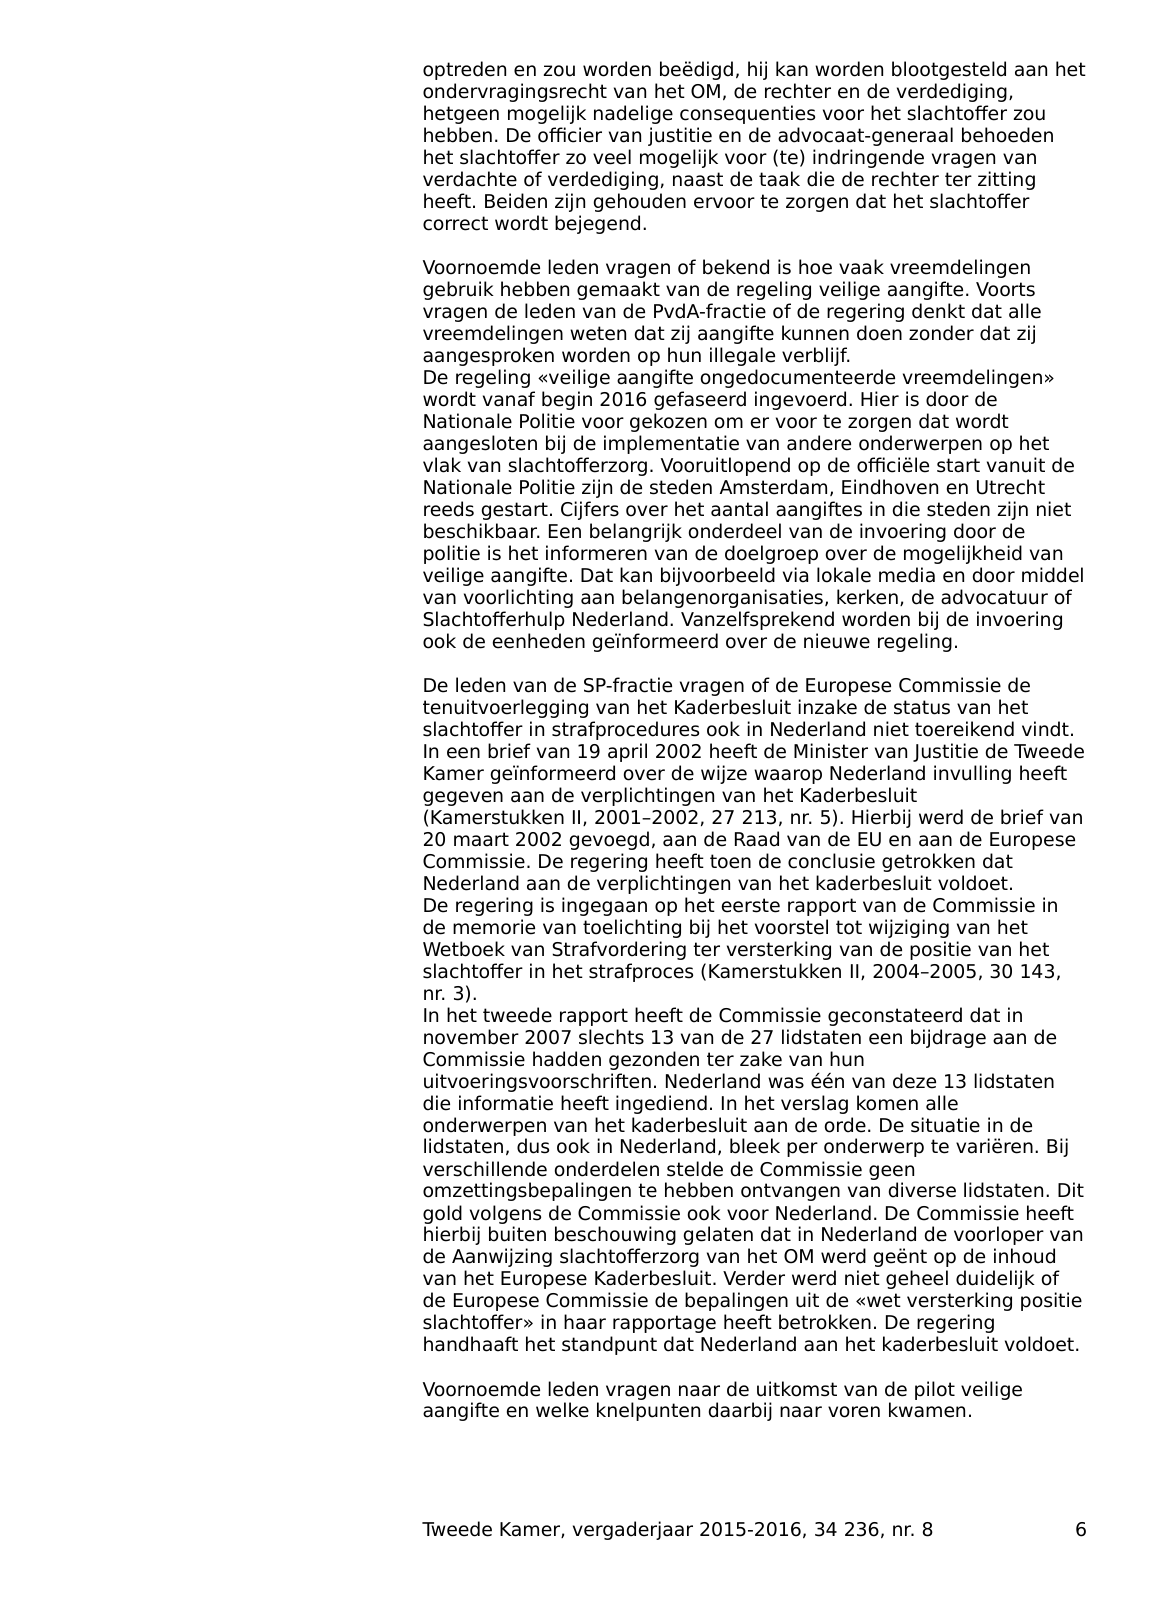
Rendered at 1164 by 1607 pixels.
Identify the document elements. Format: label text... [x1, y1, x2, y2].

text In een brief van 19 april 2002 heeft de Minister van Justitie de Tweede Kamer geïnformeerd over de wijze waarop Nederland invulling heeft gegeven aan de verplichtingen van het Kaderbesluit (Kamerstukken II, 2001–2002, 27 213, nr. 5). Hierbij werd de brief van 20 maart 2002 gevoegd, aan de Raad van de EU en aan de Europese Commissie. De regering heeft toen de conclusie getrokken dat Nederland aan de verplichtingen van het kaderbesluit voldoet. [422, 741, 1087, 895]
text Voornoemde leden vragen of bekend is hoe vaak vreemdelingen gebruik hebben gemaakt van de regeling veilige aangifte. Voorts vragen de leden van de PvdA-fractie of de regering denkt dat alle vreemdelingen weten dat zij aangifte kunnen doen zonder dat zij aangesproken worden op hun illegale verblijf. [422, 257, 1087, 367]
text De leden van de SP-fractie vragen of de Europese Commissie de tenuitvoerlegging van het Kaderbesluit inzake de status van het slachtoffer in strafprocedures ook in Nederland niet toereikend vindt. [422, 675, 1087, 741]
text optreden en zou worden beëdigd, hij kan worden blootgesteld aan het ondervragingsrecht van het OM, de rechter en de verdediging, hetgeen mogelijk nadelige consequenties voor het slachtoffer zou hebben. De officier van justitie en de advocaat-generaal behoeden het slachtoffer zo veel mogelijk voor (te) indringende vragen van verdachte of verdediging, naast de taak die de rechter ter zitting heeft. Beiden zijn gehouden ervoor te zorgen dat het slachtoffer correct wordt bejegend. [422, 59, 1087, 235]
text In het tweede rapport heeft de Commissie geconstateerd dat in november 2007 slechts 13 van de 27 lidstaten een bijdrage aan de Commissie hadden gezonden ter zake van hun uitvoeringsvoorschriften. Nederland was één van deze 13 lidstaten die informatie heeft ingediend. In het verslag komen alle onderwerpen van het kaderbesluit aan de orde. De situatie in de lidstaten, dus ook in Nederland, bleek per onderwerp te variëren. Bij verschillende onderdelen stelde de Commissie geen omzettingsbepalingen te hebben ontvangen van diverse lidstaten. Dit gold volgens de Commissie ook voor Nederland. De Commissie heeft hierbij buiten beschouwing gelaten dat in Nederland de voorloper van de Aanwijzing slachtofferzorg van het OM werd geënt op de inhoud van het Europese Kaderbesluit. Verder werd niet geheel duidelijk of de Europese Commissie de bepalingen uit de «wet versterking positie slachtoffer» in haar rapportage heeft betrokken. De regering handhaaft het standpunt dat Nederland aan het kaderbesluit voldoet. [422, 1004, 1087, 1356]
text De regeling «veilige aangifte ongedocumenteerde vreemdelingen» wordt vanaf begin 2016 gefaseerd ingevoerd. Hier is door de Nationale Politie voor gekozen om er voor te zorgen dat wordt aangesloten bij de implementatie van andere onderwerpen op het vlak van slachtofferzorg. Vooruitlopend op de officiële start vanuit de Nationale Politie zijn de steden Amsterdam, Eindhoven en Utrecht reeds gestart. Cijfers over het aantal aangiftes in die steden zijn niet beschikbaar. Een belangrijk onderdeel van de invoering door de politie is het informeren van de doelgroep over de mogelijkheid van veilige aangifte. Dat kan bijvoorbeeld via lokale media en door middel van voorlichting aan belangenorganisaties, kerken, de advocatuur of Slachtofferhulp Nederland. Vanzelfsprekend worden bij de invoering ook de eenheden geïnformeerd over de nieuwe regeling. [422, 367, 1087, 653]
text Voornoemde leden vragen naar de uitkomst van de pilot veilige aangifte en welke knelpunten daarbij naar voren kwamen. [422, 1378, 1087, 1422]
text De regering is ingegaan op het eerste rapport van de Commissie in de memorie van toelichting bij het voorstel tot wijziging van het Wetboek van Strafvordering ter versterking van de positie van het slachtoffer in het strafproces (Kamerstukken II, 2004–2005, 30 143, nr. 3). [422, 895, 1087, 1004]
